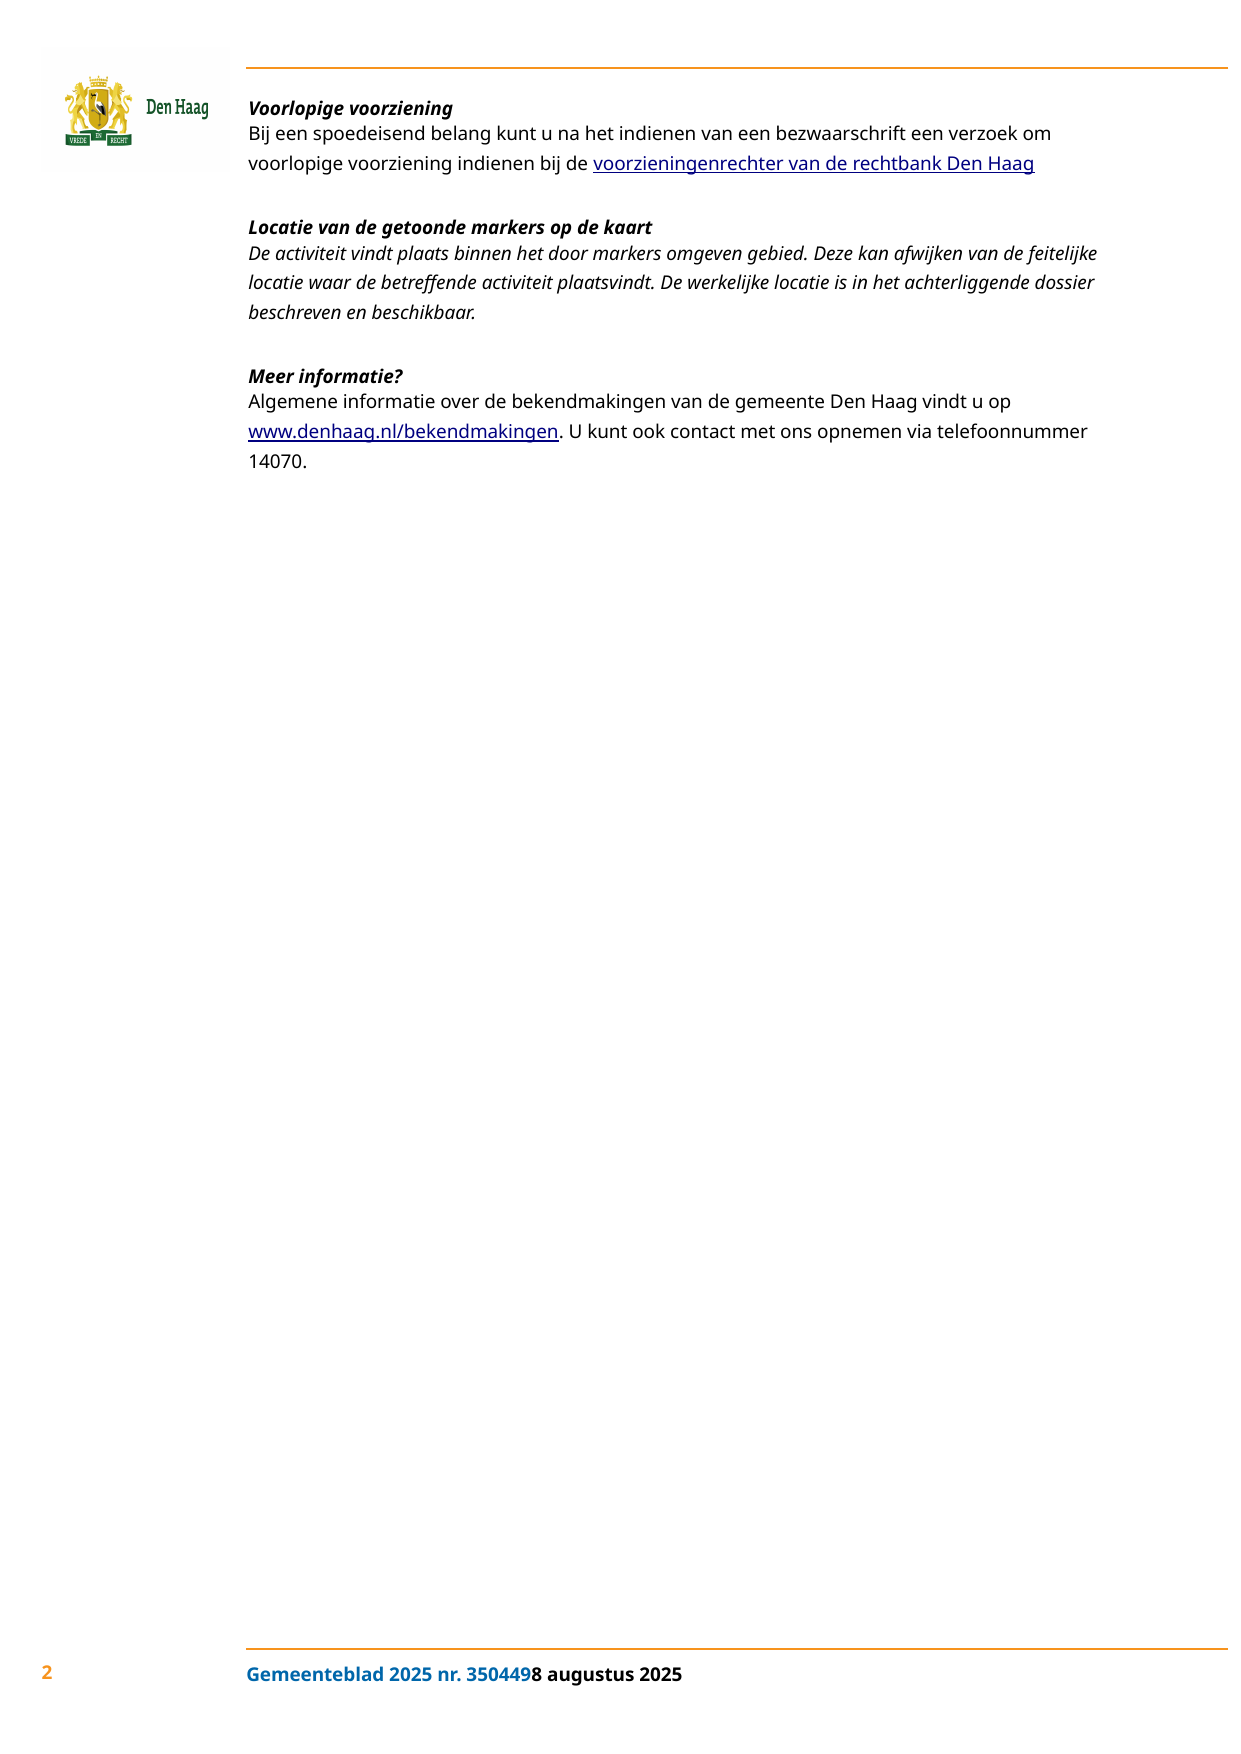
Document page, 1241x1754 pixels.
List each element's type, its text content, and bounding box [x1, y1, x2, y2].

text Meer informatie? [248, 363, 1152, 389]
text De activiteit vindt plaats binnen het door markers omgeven gebied. Deze kan afwijken van de feitelijke locatie waar de betreffende activiteit plaatsvindt. De werkelijke locatie is in het achterliggende dossier beschreven en beschikbaar. [248, 240, 1152, 325]
picture [41, 47, 231, 172]
text Voorlopige voorziening [248, 95, 1152, 121]
text Bij een spoedeisend belang kunt u na het indienen van een bezwaarschrift een verzoek om voorlopige voorziening indienen bij de voorzieningenrechter van de rechtbank Den Haag [248, 121, 1152, 176]
text Locatie van de getoonde markers op de kaart [248, 214, 1152, 240]
text Algemene informatie over de bekendmakingen van de gemeente Den Haag vindt u op www.denhaag.nl/bekendmakingen. U kunt ook contact met ons opnemen via telefoonnummer 14070. [248, 389, 1152, 473]
